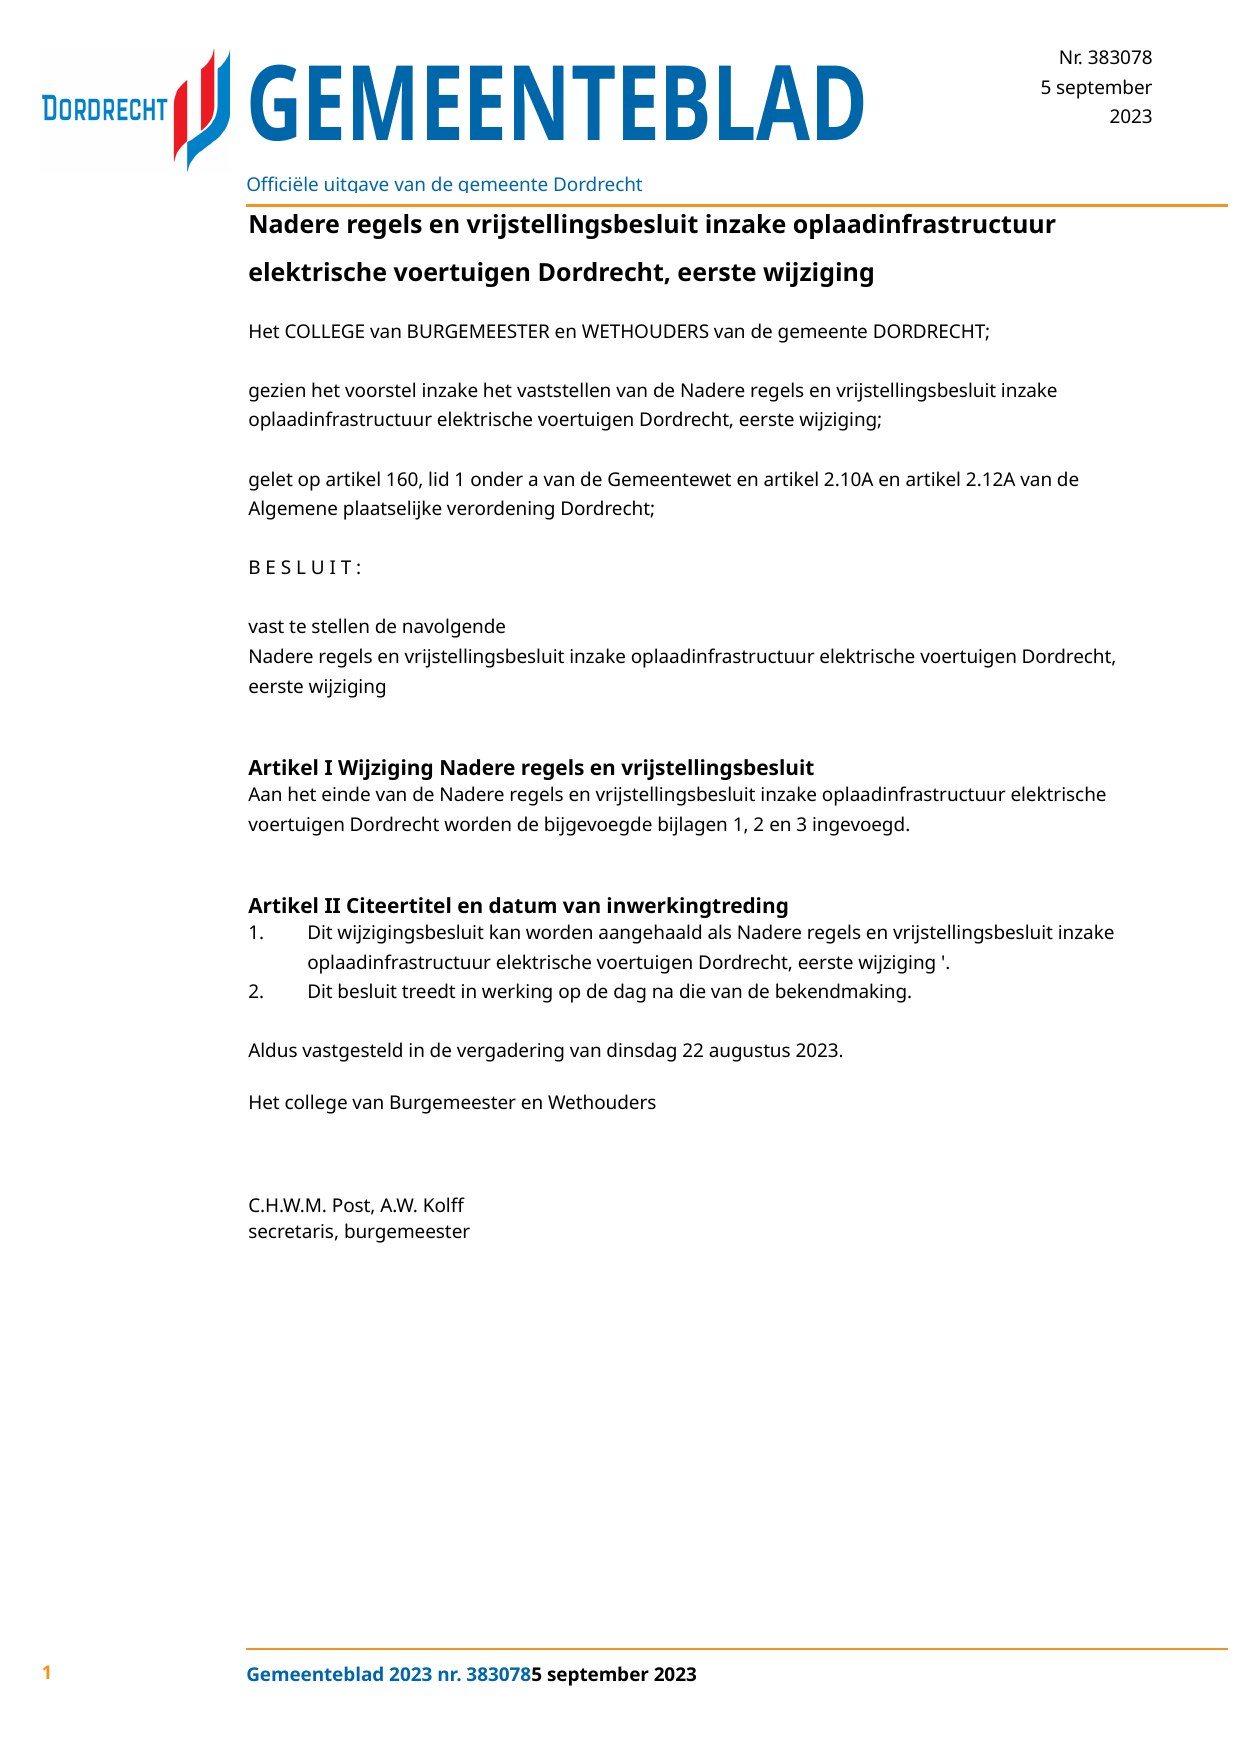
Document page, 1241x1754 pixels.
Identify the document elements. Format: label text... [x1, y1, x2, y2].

text Aldus vastgesteld in de vergadering van dinsdag 22 augustus 2023. [248, 1038, 1152, 1063]
picture [41, 47, 231, 172]
text gelet op artikel 160, lid 1 onder a van de Gemeentewet en artikel 2.10A en artikel 2.12A van de Algemene plaatselijke verordening Dordrecht; [248, 466, 1152, 521]
text Het COLLEGE van BURGEMEESTER en WETHOUDERS van de gemeente DORDRECHT; [248, 318, 1152, 344]
text gezien het voorstel inzake het vaststellen van de Nadere regels en vrijstellingsbesluit inzake oplaadinfrastructuur elektrische voertuigen Dordrecht, eerste wijziging; [248, 377, 1152, 432]
text Aan het einde van de Nadere regels en vrijstellingsbesluit inzake oplaadinfrastructuur elektrische voertuigen Dordrecht worden de bijgevoegde bijlagen 1, 2 en 3 ingevoegd. [248, 781, 1152, 837]
list Dit wijzigingsbesluit kan worden aangehaald als Nadere regels en vrijstellingsbesluit inzake oplaadinfrastructuur elektrische voertuigen Dordrecht, eerste wijziging '. [248, 919, 1152, 975]
text C.H.W.M. Post, A.W. Kolff [248, 1192, 1152, 1218]
text Artikel II Citeertitel en datum van inwerkingtreding [248, 891, 1152, 919]
text Nadere regels en vrijstellingsbesluit inzake oplaadinfrastructuur elektrische voertuigen Dordrecht, eerste wijziging [248, 643, 1152, 699]
text Artikel I Wijziging Nadere regels en vrijstellingsbesluit [248, 753, 1152, 781]
text Het college van Burgemeester en Wethouders [248, 1089, 1152, 1115]
text Nadere regels en vrijstellingsbesluit inzake oplaadinfrastructuur elektrische voertuigen Dordrecht, eerste wijziging [248, 207, 1152, 288]
list Dit besluit treedt in werking op de dag na die van de bekendmaking. [248, 978, 1152, 1004]
text B E S L U I T : [248, 554, 1152, 580]
text secretaris, burgemeester [248, 1218, 1152, 1243]
text vast te stellen de navolgende [248, 614, 1152, 639]
